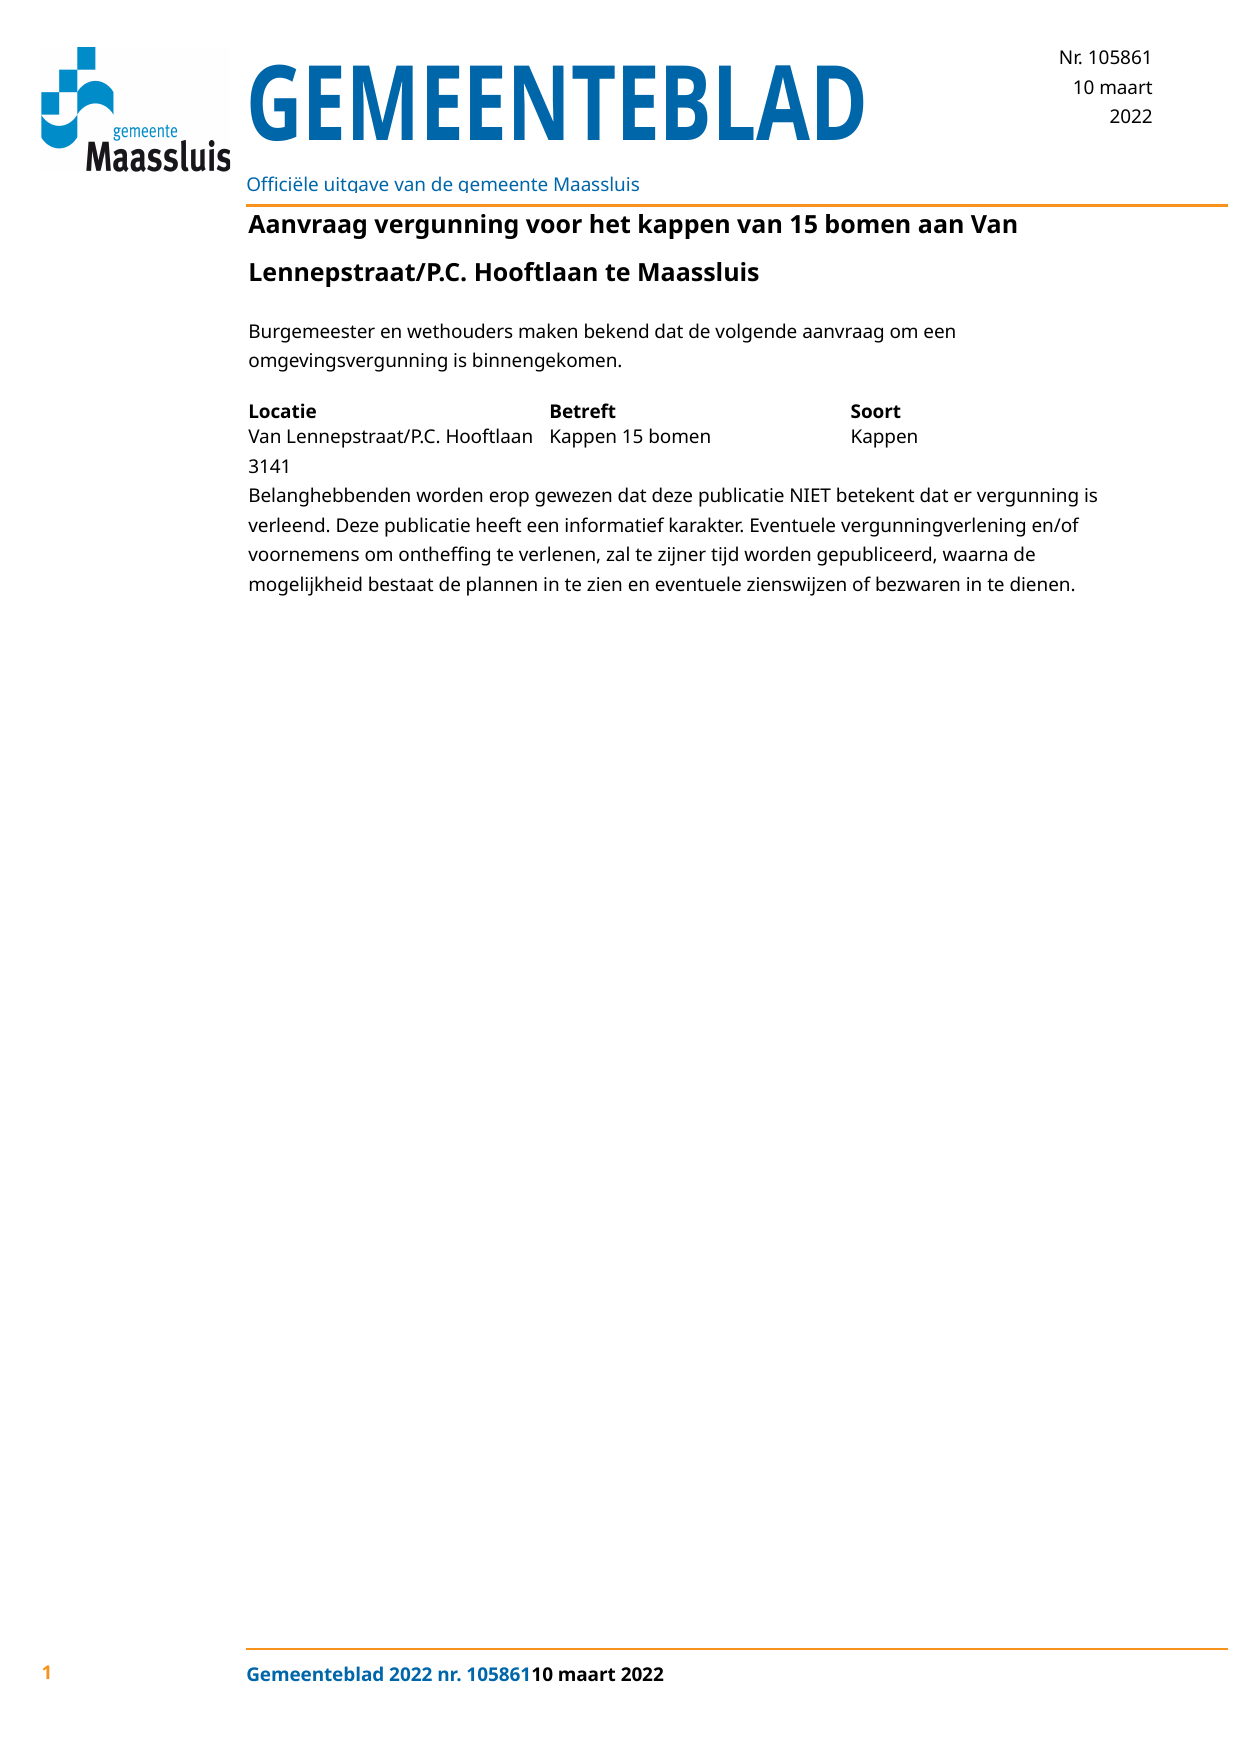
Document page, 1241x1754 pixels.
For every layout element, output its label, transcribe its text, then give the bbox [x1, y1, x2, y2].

table_header Locatie [248, 398, 549, 424]
text Aanvraag vergunning voor het kappen van 15 bomen aan Van Lennepstraat/P.C. Hooftlaan te Maassluis [248, 207, 1152, 288]
text Belanghebbenden worden erop gewezen dat deze publicatie NIET betekent dat er vergunning is verleend. Deze publicatie heeft een informatief karakter. Eventuele vergunningverlening en/of voornemens om ontheffing te verlenen, zal te zijner tijd worden gepubliceerd, waarna de mogelijkheid bestaat de plannen in te zien en eventuele zienswijzen of bezwaren in te dienen. [248, 482, 1152, 597]
table_header Soort [850, 398, 1152, 424]
table_cell Kappen 15 bomen [549, 424, 850, 479]
text Burgemeester en wethouders maken bekend dat de volgende aanvraag om een omgevingsvergunning is binnengekomen. [248, 318, 1152, 373]
picture [41, 47, 77, 92]
picture [41, 47, 231, 172]
table_cell Kappen [850, 424, 1152, 479]
table_header Betreft [549, 398, 850, 424]
table_cell Van Lennepstraat/P.C. Hooftlaan 3141 [248, 424, 549, 479]
